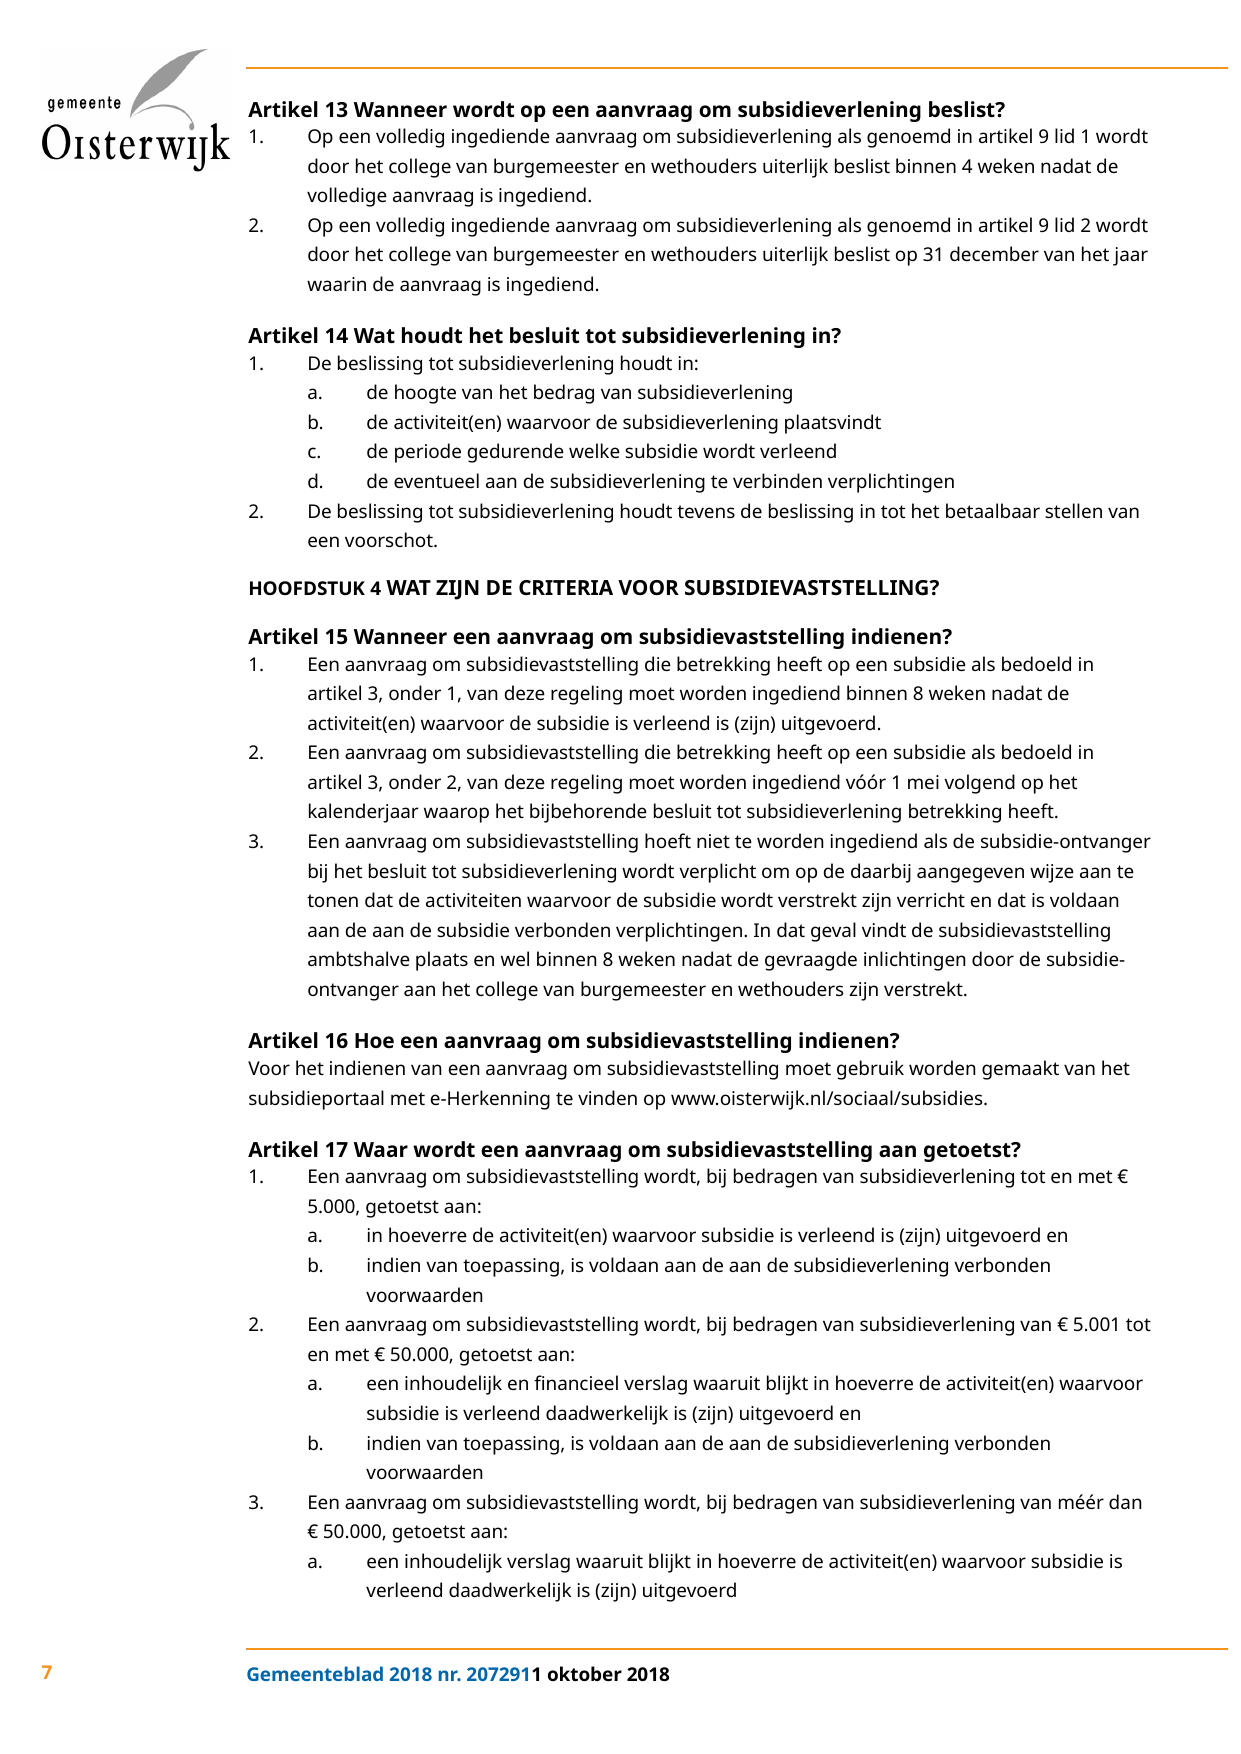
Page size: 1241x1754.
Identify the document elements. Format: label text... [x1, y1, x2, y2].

list De beslissing tot subsidieverlening houdt in: [248, 350, 1152, 376]
list Een aanvraag om subsidievaststelling die betrekking heeft op een subsidie als bedoeld in artikel 3, onder 2, van deze regeling moet worden ingediend vóór 1 mei volgend op het kalenderjaar waarop het bijbehorende besluit tot subsidieverlening betrekking heeft. [248, 739, 1152, 824]
list Een aanvraag om subsidievaststelling wordt, bij bedragen van subsidieverlening tot en met € 5.000, getoetst aan: [248, 1163, 1152, 1219]
list Een aanvraag om subsidievaststelling die betrekking heeft op een subsidie als bedoeld in artikel 3, onder 1, van deze regeling moet worden ingediend binnen 8 weken nadat de activiteit(en) waarvoor de subsidie is verleend is (zijn) uitgevoerd. [248, 651, 1152, 736]
list De beslissing tot subsidieverlening houdt tevens de beslissing in tot het betaalbaar stellen van een voorschot. [248, 498, 1152, 553]
list indien van toepassing, is voldaan aan de aan de subsidieverlening verbonden voorwaarden [307, 1430, 1152, 1485]
list de activiteit(en) waarvoor de subsidieverlening plaatsvindt [307, 409, 1152, 435]
list de periode gedurende welke subsidie wordt verleend [307, 439, 1152, 464]
text HOOFDSTUK 4 WAT ZIJN DE CRITERIA VOOR SUBSIDIEVASTSTELLING? [248, 573, 1152, 602]
list de hoogte van het bedrag van subsidieverlening [307, 379, 1152, 405]
text Voor het indienen van een aanvraag om subsidievaststelling moet gebruik worden gemaakt van het subsidieportaal met e-Herkenning te vinden op www.oisterwijk.nl/sociaal/subsidies. [248, 1055, 1152, 1110]
list Op een volledig ingediende aanvraag om subsidieverlening als genoemd in artikel 9 lid 2 wordt door het college van burgemeester en wethouders uiterlijk beslist op 31 december van het jaar waarin de aanvraag is ingediend. [248, 212, 1152, 297]
text Artikel 14 Wat houdt het besluit tot subsidieverlening in? [248, 322, 1152, 350]
list in hoeverre de activiteit(en) waarvoor subsidie is verleend is (zijn) uitgevoerd en [307, 1223, 1152, 1248]
list Een aanvraag om subsidievaststelling wordt, bij bedragen van subsidieverlening van méér dan € 50.000, getoetst aan: [248, 1489, 1152, 1544]
text Artikel 17 Waar wordt een aanvraag om subsidievaststelling aan getoetst? [248, 1135, 1152, 1163]
list een inhoudelijk en financieel verslag waaruit blijkt in hoeverre de activiteit(en) waarvoor subsidie is verleend daadwerkelijk is (zijn) uitgevoerd en [307, 1371, 1152, 1426]
list de eventueel aan de subsidieverlening te verbinden verplichtingen [307, 468, 1152, 494]
list een inhoudelijk verslag waaruit blijkt in hoeverre de activiteit(en) waarvoor subsidie is verleend daadwerkelijk is (zijn) uitgevoerd [307, 1548, 1152, 1603]
text Artikel 16 Hoe een aanvraag om subsidievaststelling indienen? [248, 1027, 1152, 1055]
text Artikel 13 Wanneer wordt op een aanvraag om subsidieverlening beslist? [248, 95, 1152, 123]
text Artikel 15 Wanneer een aanvraag om subsidievaststelling indienen? [248, 622, 1152, 651]
list Een aanvraag om subsidievaststelling wordt, bij bedragen van subsidieverlening van € 5.001 tot en met € 50.000, getoetst aan: [248, 1311, 1152, 1367]
picture [41, 47, 231, 172]
list Op een volledig ingediende aanvraag om subsidieverlening als genoemd in artikel 9 lid 1 wordt door het college van burgemeester en wethouders uiterlijk beslist binnen 4 weken nadat de volledige aanvraag is ingediend. [248, 123, 1152, 208]
list indien van toepassing, is voldaan aan de aan de subsidieverlening verbonden voorwaarden [307, 1252, 1152, 1308]
list Een aanvraag om subsidievaststelling hoeft niet te worden ingediend als de subsidie-ontvanger bij het besluit tot subsidieverlening wordt verplicht om op de daarbij aangegeven wijze aan te tonen dat de activiteiten waarvoor de subsidie wordt verstrekt zijn verricht en dat is voldaan aan de aan de subsidie verbonden verplichtingen. In dat geval vindt de subsidievaststelling ambtshalve plaats en wel binnen 8 weken nadat de gevraagde inlichtingen door de subsidie-ontvanger aan het college van burgemeester en wethouders zijn verstrekt. [248, 828, 1152, 1002]
